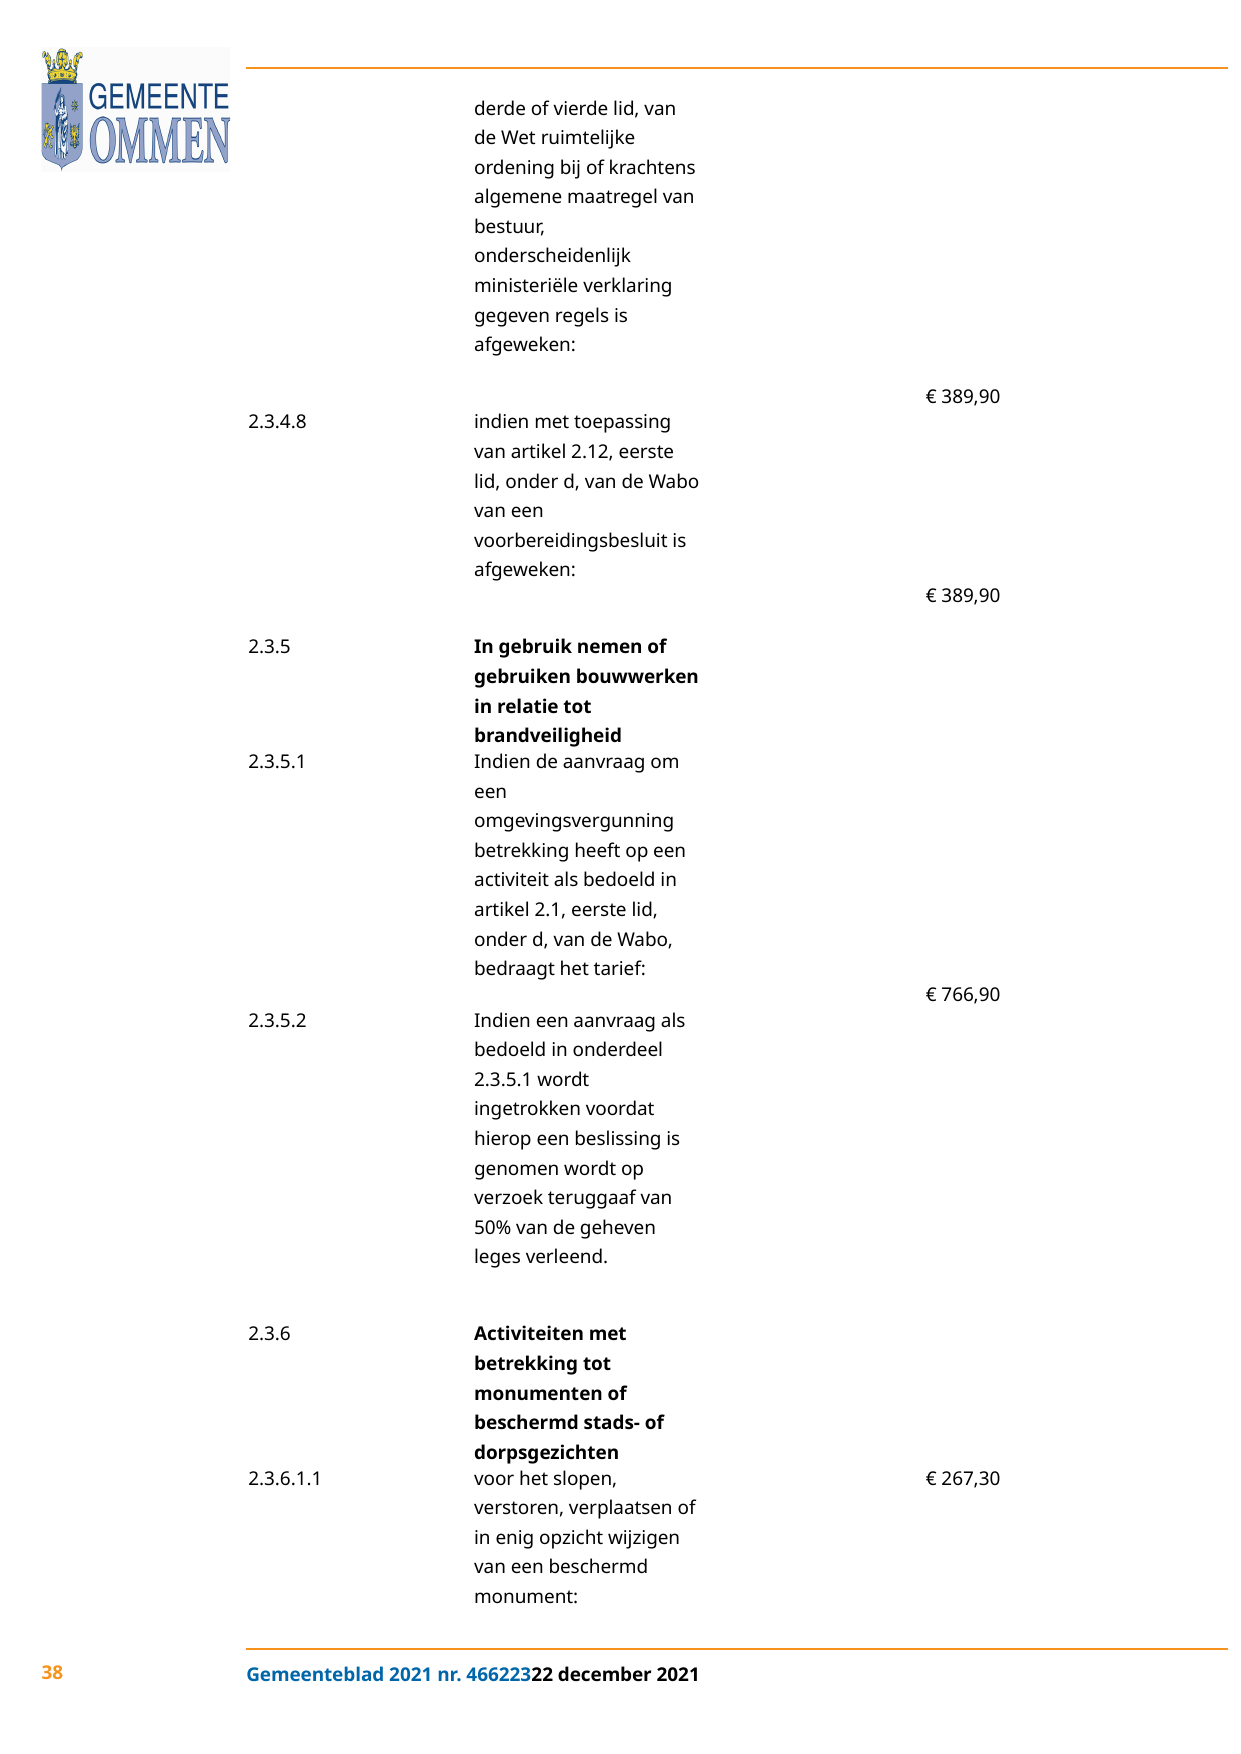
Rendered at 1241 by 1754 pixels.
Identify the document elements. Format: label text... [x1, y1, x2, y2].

table_cell [248, 95, 474, 357]
table_cell In gebruik nemen of gebruiken bouwwerken in relatie tot brandveiligheid [474, 634, 700, 748]
table_cell [926, 1007, 1152, 1269]
table_cell [700, 582, 926, 608]
table_cell [926, 748, 1152, 981]
table_cell 2.3.5.2 [248, 1007, 474, 1269]
table_cell [700, 634, 926, 748]
table_cell [926, 1295, 1152, 1321]
table_cell € 766,90 [926, 981, 1152, 1007]
table_cell [700, 383, 926, 409]
table_cell 2.3.5 [248, 634, 474, 748]
table_cell indien met toepassing van artikel 2.12, eerste lid, onder d, van de Wabo van een voorbereidingsbesluit is afgeweken: [474, 409, 700, 582]
table_cell [700, 1295, 926, 1321]
table_cell [700, 608, 926, 634]
table_cell [474, 383, 700, 409]
table_cell [700, 95, 926, 357]
table_cell Indien een aanvraag als bedoeld in onderdeel 2.3.5.1 wordt ingetrokken voordat hierop een beslissing is genomen wordt op verzoek teruggaaf van 50% van de geheven leges verleend. [474, 1007, 700, 1269]
table_cell 2.3.5.1 [248, 748, 474, 981]
table_cell [248, 383, 474, 409]
table_cell [474, 357, 700, 383]
table_cell [474, 1295, 700, 1321]
table_cell € 389,90 [926, 383, 1152, 409]
table_cell [700, 748, 926, 981]
table_cell [700, 1007, 926, 1269]
table_cell [926, 95, 1152, 357]
table_cell Indien de aanvraag om een omgevingsvergunning betrekking heeft op een activiteit als bedoeld in artikel 2.1, eerste lid, onder d, van de Wabo, bedraagt het tarief: [474, 748, 700, 981]
table_cell [926, 409, 1152, 582]
table_cell [474, 608, 700, 634]
table_cell [474, 981, 700, 1007]
table_cell [248, 981, 474, 1007]
picture [41, 47, 231, 172]
table_cell 2.3.4.8 [248, 409, 474, 582]
table_cell [700, 357, 926, 383]
table_cell [248, 608, 474, 634]
table_cell [474, 582, 700, 608]
table_cell Activiteiten met betrekking tot monumenten of beschermd stads- of dorpsgezichten [474, 1321, 700, 1465]
table_cell [248, 1295, 474, 1321]
table_cell voor het slopen, verstoren, verplaatsen of in enig opzicht wijzigen van een beschermd monument: [474, 1465, 700, 1609]
table_cell 2.3.6.1.1 [248, 1465, 474, 1609]
table_cell [248, 1269, 474, 1295]
table_cell derde of vierde lid, van de Wet ruimtelijke ordening bij of krachtens algemene maatregel van bestuur, onderscheidenlijk ministeriële verklaring gegeven regels is afgeweken: [474, 95, 700, 357]
table_cell [926, 1269, 1152, 1295]
table_cell [700, 1269, 926, 1295]
table_cell € 389,90 [926, 582, 1152, 608]
table_cell [248, 582, 474, 608]
table_cell 2.3.6 [248, 1321, 474, 1465]
table_cell [926, 634, 1152, 748]
table_cell [926, 1321, 1152, 1465]
table_cell [700, 1321, 926, 1465]
table_cell [926, 608, 1152, 634]
table_cell [700, 1465, 926, 1609]
table_cell [248, 357, 474, 383]
table_cell [700, 981, 926, 1007]
table_cell [474, 1269, 700, 1295]
table_cell € 267,30 [926, 1465, 1152, 1609]
table_cell [700, 409, 926, 582]
table_cell [926, 357, 1152, 383]
